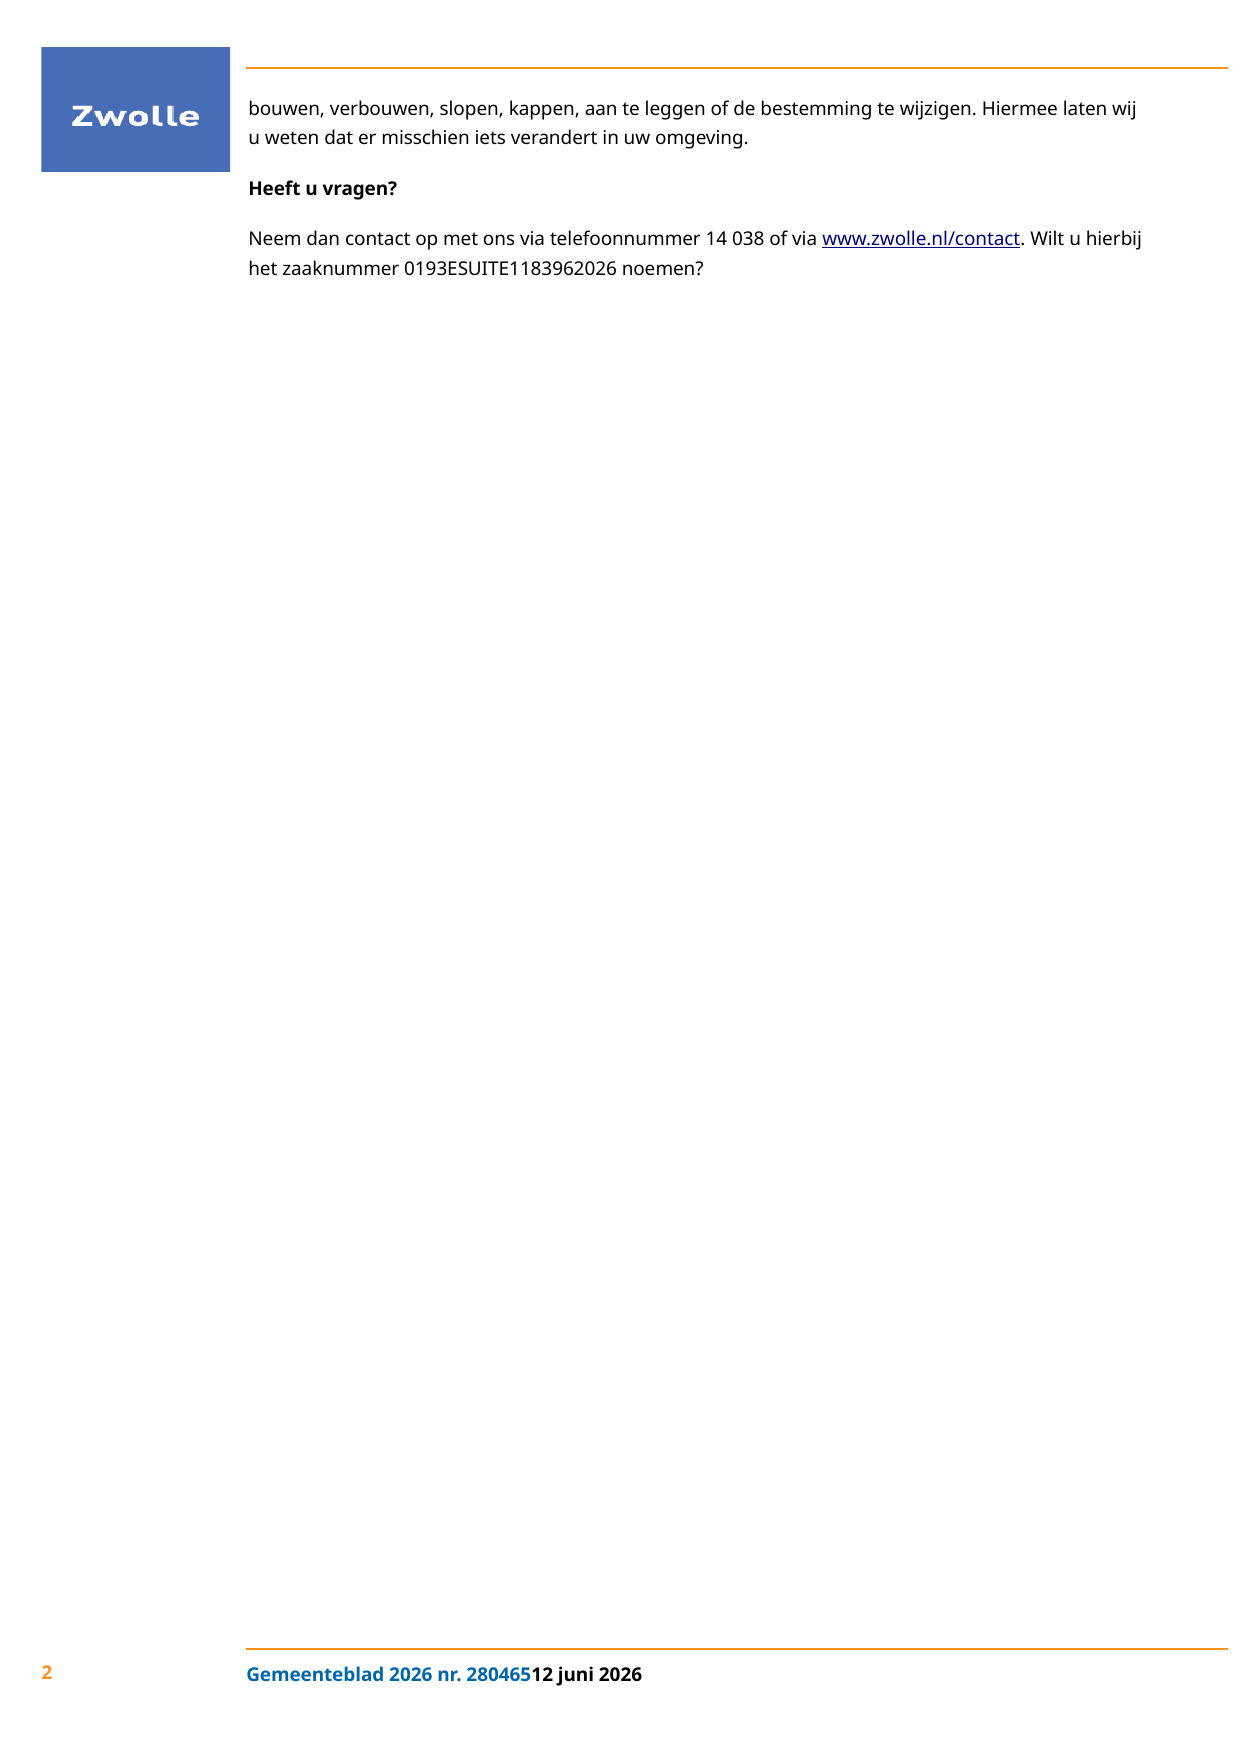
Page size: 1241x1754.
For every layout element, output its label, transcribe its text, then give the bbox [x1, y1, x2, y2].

picture [41, 47, 231, 172]
text bouwen, verbouwen, slopen, kappen, aan te leggen of de bestemming te wijzigen. Hiermee laten wij u weten dat er misschien iets verandert in uw omgeving. [248, 95, 1152, 150]
text Neem dan contact op met ons via telefoonnummer 14 038 of via www.zwolle.nl/contact. Wilt u hierbij het zaaknummer 0193ESUITE1183962026 noemen? [248, 225, 1152, 281]
text Heeft u vragen? [248, 175, 1152, 201]
